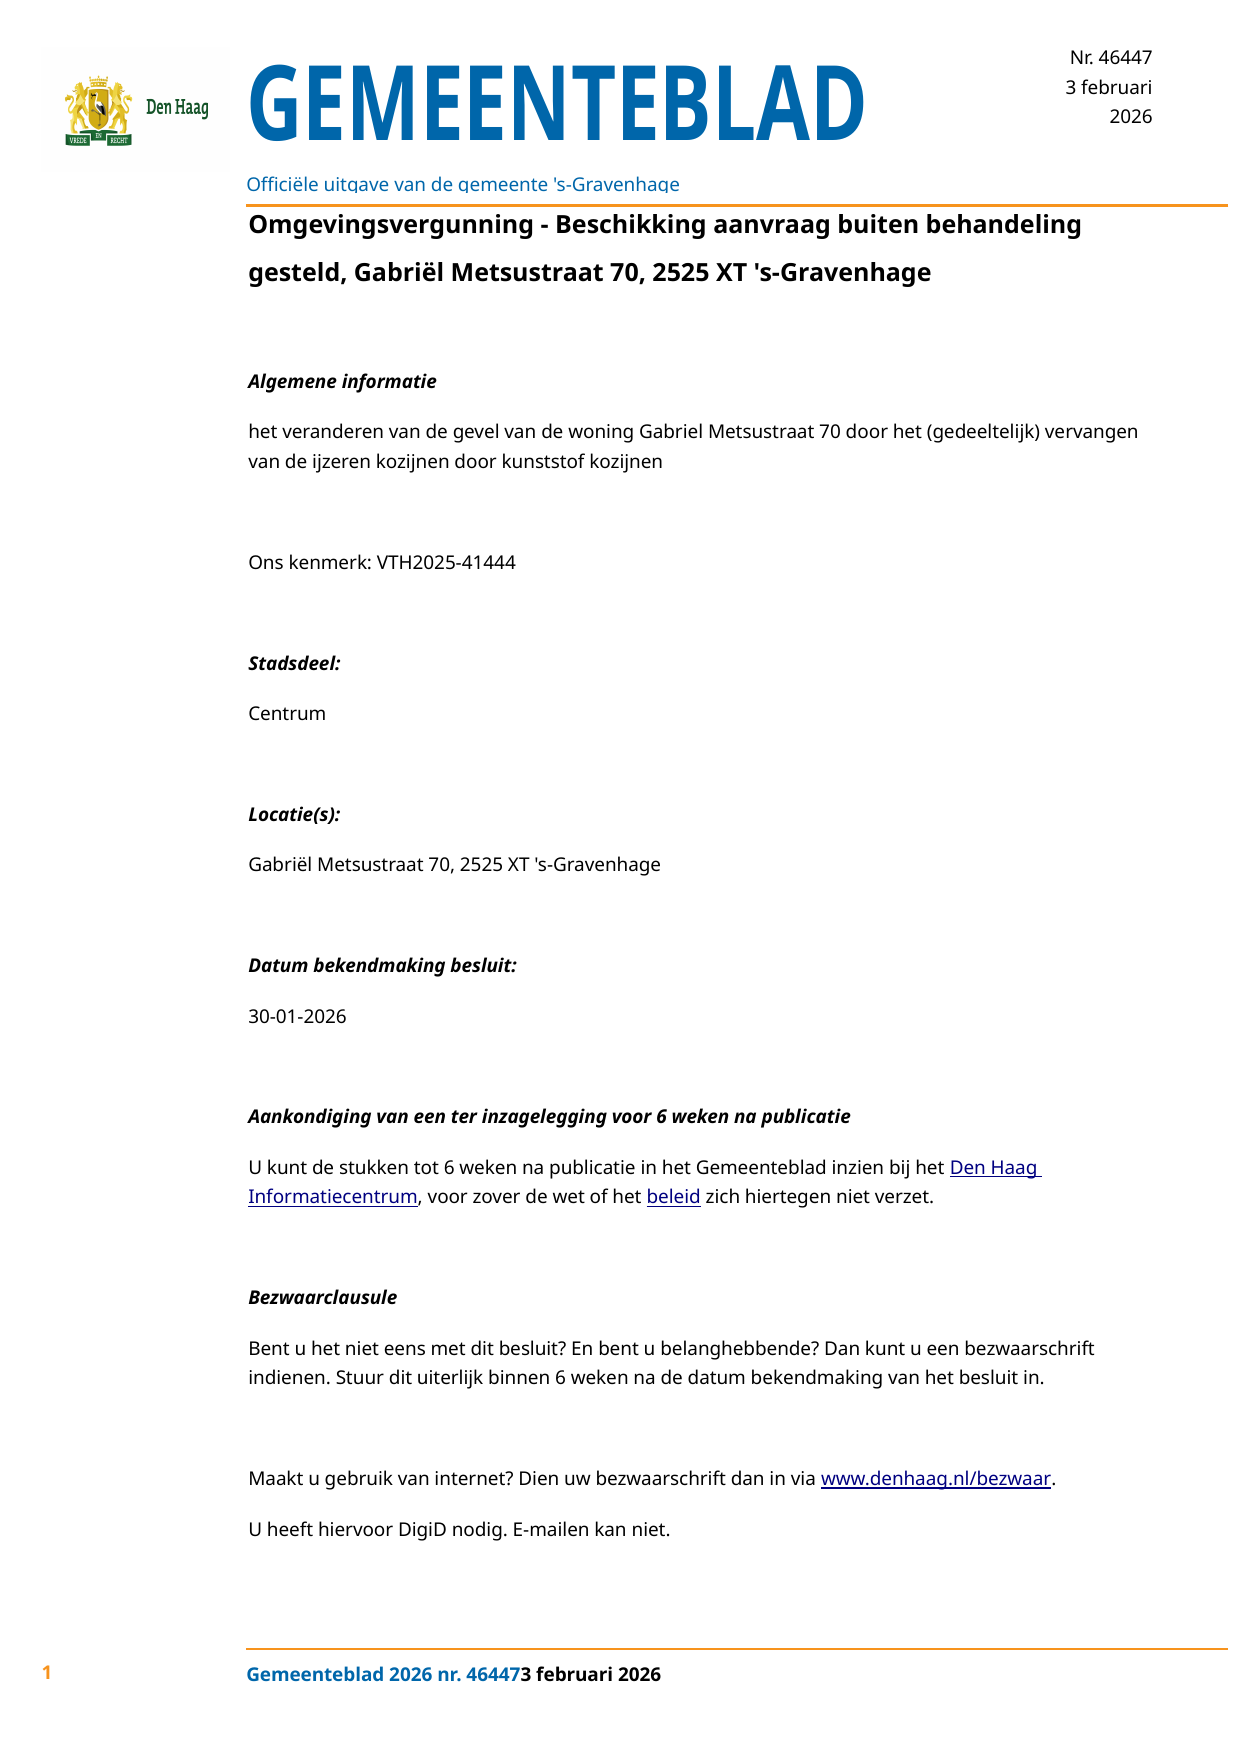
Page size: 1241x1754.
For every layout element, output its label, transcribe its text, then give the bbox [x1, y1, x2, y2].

text Bent u het niet eens met dit besluit? En bent u belanghebbende? Dan kunt u een bezwaarschrift indienen. Stuur dit uiterlijk binnen 6 weken na de datum bekendmaking van het besluit in. [248, 1335, 1152, 1390]
text Gabriël Metsustraat 70, 2525 XT 's-Gravenhage [248, 852, 1152, 877]
text Centrum [248, 700, 1152, 726]
text Maakt u gebruik van internet? Dien uw bezwaarschrift dan in via www.denhaag.nl/bezwaar. [248, 1465, 1152, 1491]
text Stadsdeel: [248, 650, 1152, 676]
text Omgevingsvergunning - Beschikking aanvraag buiten behandeling gesteld, Gabriël Metsustraat 70, 2525 XT 's-Gravenhage [248, 207, 1152, 288]
text Aankondiging van een ter inzagelegging voor 6 weken na publicatie [248, 1104, 1152, 1129]
text Ons kenmerk: VTH2025-41444 [248, 549, 1152, 575]
text het veranderen van de gevel van de woning Gabriel Metsustraat 70 door het (gedeeltelijk) vervangen van de ijzeren kozijnen door kunststof kozijnen [248, 419, 1152, 474]
text 30-01-2026 [248, 1003, 1152, 1029]
text Locatie(s): [248, 801, 1152, 827]
picture [41, 47, 231, 172]
text Algemene informatie [248, 368, 1152, 394]
text U heeft hiervoor DigiD nodig. E-mailen kan niet. [248, 1516, 1152, 1542]
text U kunt de stukken tot 6 weken na publicatie in het Gemeenteblad inzien bij het Den Haag Informatiecentrum, voor zover de wet of het beleid zich hiertegen niet verzet. [248, 1154, 1152, 1209]
text Bezwaarclausule [248, 1284, 1152, 1310]
text Datum bekendmaking besluit: [248, 952, 1152, 978]
